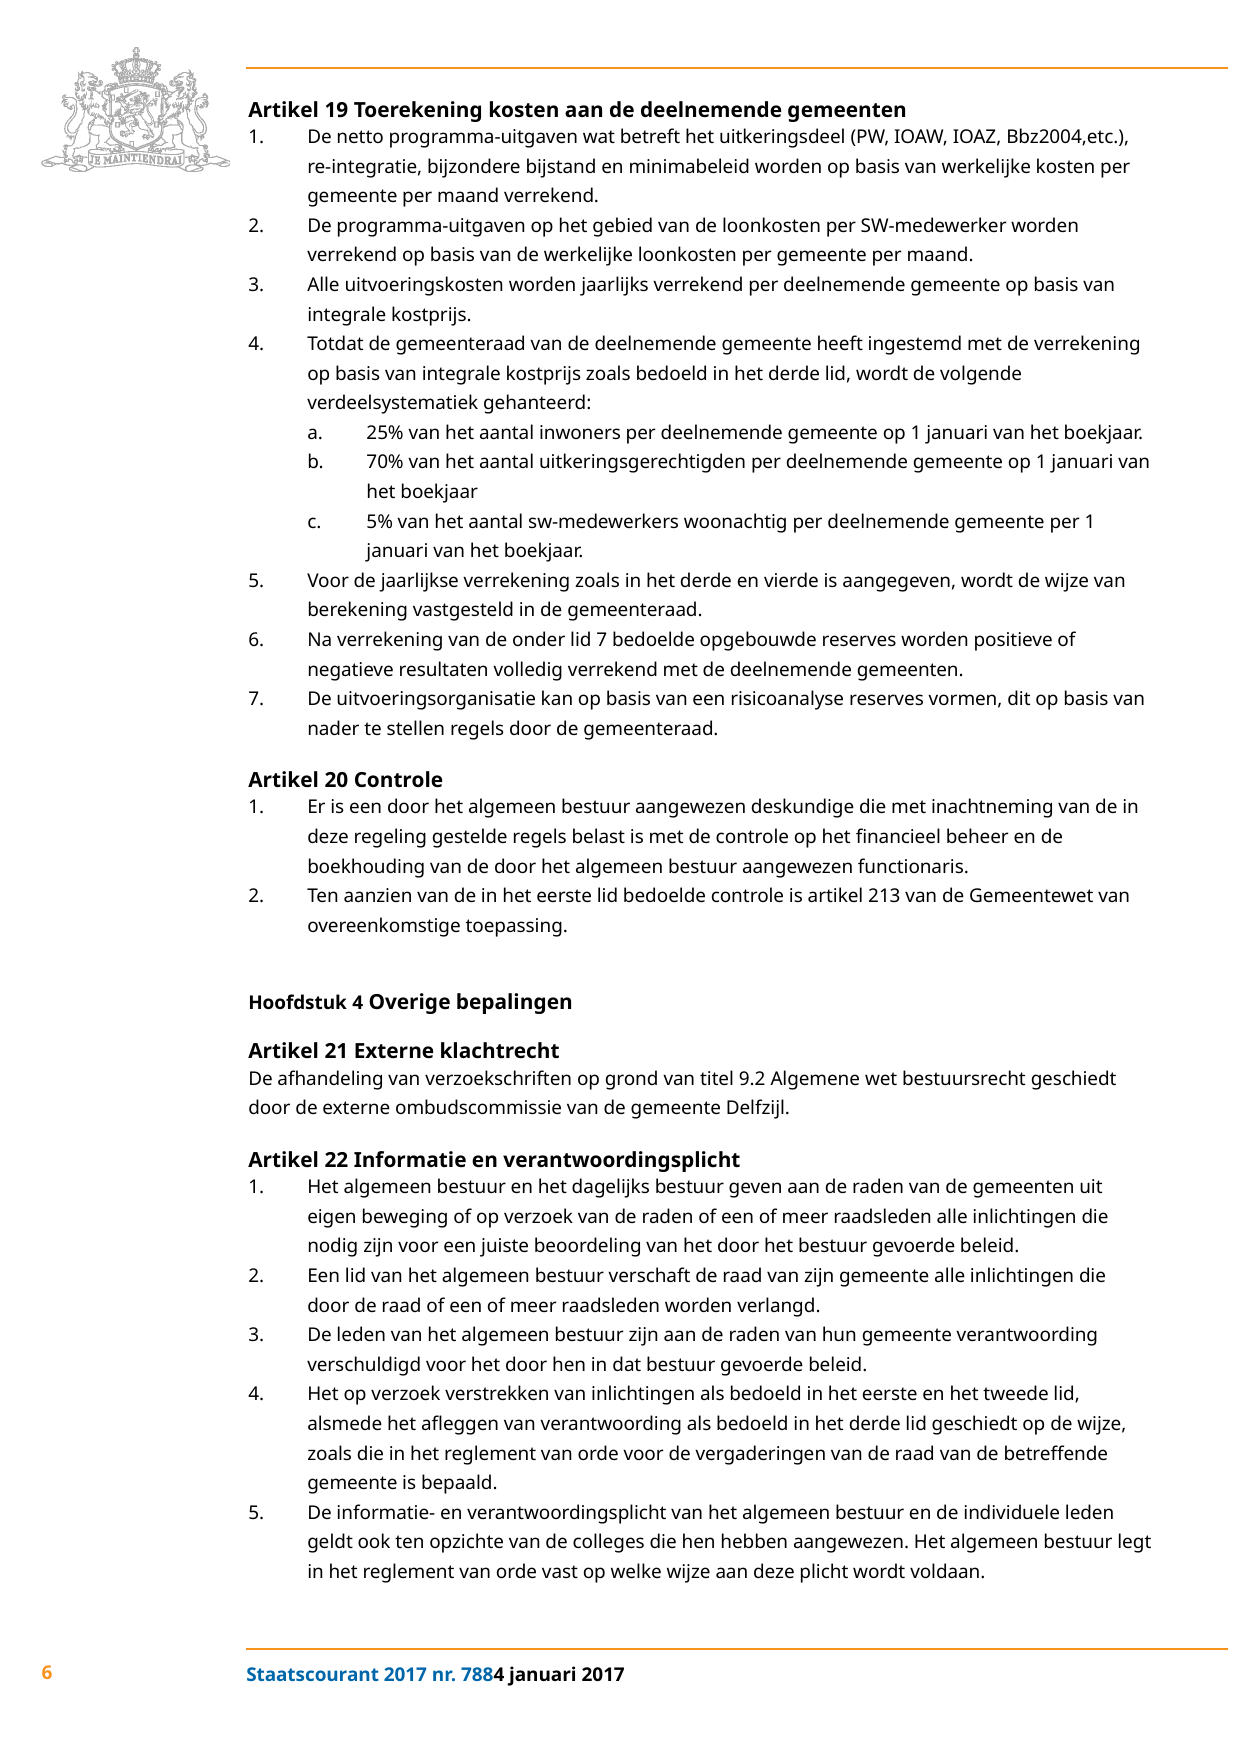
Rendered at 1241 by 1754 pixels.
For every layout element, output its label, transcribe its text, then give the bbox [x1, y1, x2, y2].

list De leden van het algemeen bestuur zijn aan de raden van hun gemeente verantwoording verschuldigd voor het door hen in dat bestuur gevoerde beleid. [248, 1321, 1152, 1377]
text Artikel 22 Informatie en verantwoordingsplicht [248, 1145, 1152, 1173]
list Na verrekening van de onder lid 7 bedoelde opgebouwde reserves worden positieve of negatieve resultaten volledig verrekend met de deelnemende gemeenten. [248, 626, 1152, 681]
list De programma-uitgaven op het gebied van de loonkosten per SW-medewerker worden verrekend op basis van de werkelijke loonkosten per gemeente per maand. [248, 212, 1152, 267]
list 70% van het aantal uitkeringsgerechtigden per deelnemende gemeente op 1 januari van het boekjaar [307, 449, 1152, 504]
list Er is een door het algemeen bestuur aangewezen deskundige die met inachtneming van de in deze regeling gestelde regels belast is met de controle op het financieel beheer en de boekhouding van de door het algemeen bestuur aangewezen functionaris. [248, 794, 1152, 879]
text De afhandeling van verzoekschriften op grond van titel 9.2 Algemene wet bestuursrecht geschiedt door de externe ombudscommissie van de gemeente Delfzijl. [248, 1065, 1152, 1120]
list Alle uitvoeringskosten worden jaarlijks verrekend per deelnemende gemeente op basis van integrale kostprijs. [248, 271, 1152, 326]
text Artikel 21 Externe klachtrecht [248, 1037, 1152, 1065]
list De netto programma-uitgaven wat betreft het uitkeringsdeel (PW, IOAW, IOAZ, Bbz2004,etc.), re-integratie, bijzondere bijstand en minimabeleid worden op basis van werkelijke kosten per gemeente per maand verrekend. [248, 123, 1152, 208]
list De informatie- en verantwoordingsplicht van het algemeen bestuur en de individuele leden geldt ook ten opzichte van de colleges die hen hebben aangewezen. Het algemeen bestuur legt in het reglement van orde vast op welke wijze aan deze plicht wordt voldaan. [248, 1499, 1152, 1584]
list Het op verzoek verstrekken van inlichtingen als bedoeld in het eerste en het tweede lid, alsmede het afleggen van verantwoording als bedoeld in het derde lid geschiedt op de wijze, zoals die in het reglement van orde voor de vergaderingen van de raad van de betreffende gemeente is bepaald. [248, 1381, 1152, 1495]
picture [41, 47, 231, 172]
list Totdat de gemeenteraad van de deelnemende gemeente heeft ingestemd met de verrekening op basis van integrale kostprijs zoals bedoeld in het derde lid, wordt de volgende verdeelsystematiek gehanteerd: [248, 330, 1152, 415]
list 25% van het aantal inwoners per deelnemende gemeente op 1 januari van het boekjaar. [307, 419, 1152, 445]
list Voor de jaarlijkse verrekening zoals in het derde en vierde is aangegeven, wordt de wijze van berekening vastgesteld in de gemeenteraad. [248, 567, 1152, 622]
list Het algemeen bestuur en het dagelijks bestuur geven aan de raden van de gemeenten uit eigen beweging of op verzoek van de raden of een of meer raadsleden alle inlichtingen die nodig zijn voor een juiste beoordeling van het door het bestuur gevoerde beleid. [248, 1173, 1152, 1258]
text Hoofdstuk 4 Overige bepalingen [248, 987, 1152, 1016]
list De uitvoeringsorganisatie kan op basis van een risicoanalyse reserves vormen, dit op basis van nader te stellen regels door de gemeenteraad. [248, 685, 1152, 741]
list Ten aanzien van de in het eerste lid bedoelde controle is artikel 213 van de Gemeentewet van overeenkomstige toepassing. [248, 882, 1152, 938]
list 5% van het aantal sw-medewerkers woonachtig per deelnemende gemeente per 1 januari van het boekjaar. [307, 508, 1152, 563]
list Een lid van het algemeen bestuur verschaft de raad van zijn gemeente alle inlichtingen die door de raad of een of meer raadsleden worden verlangd. [248, 1262, 1152, 1317]
text Artikel 20 Controle [248, 765, 1152, 794]
text Artikel 19 Toerekening kosten aan de deelnemende gemeenten [248, 95, 1152, 123]
